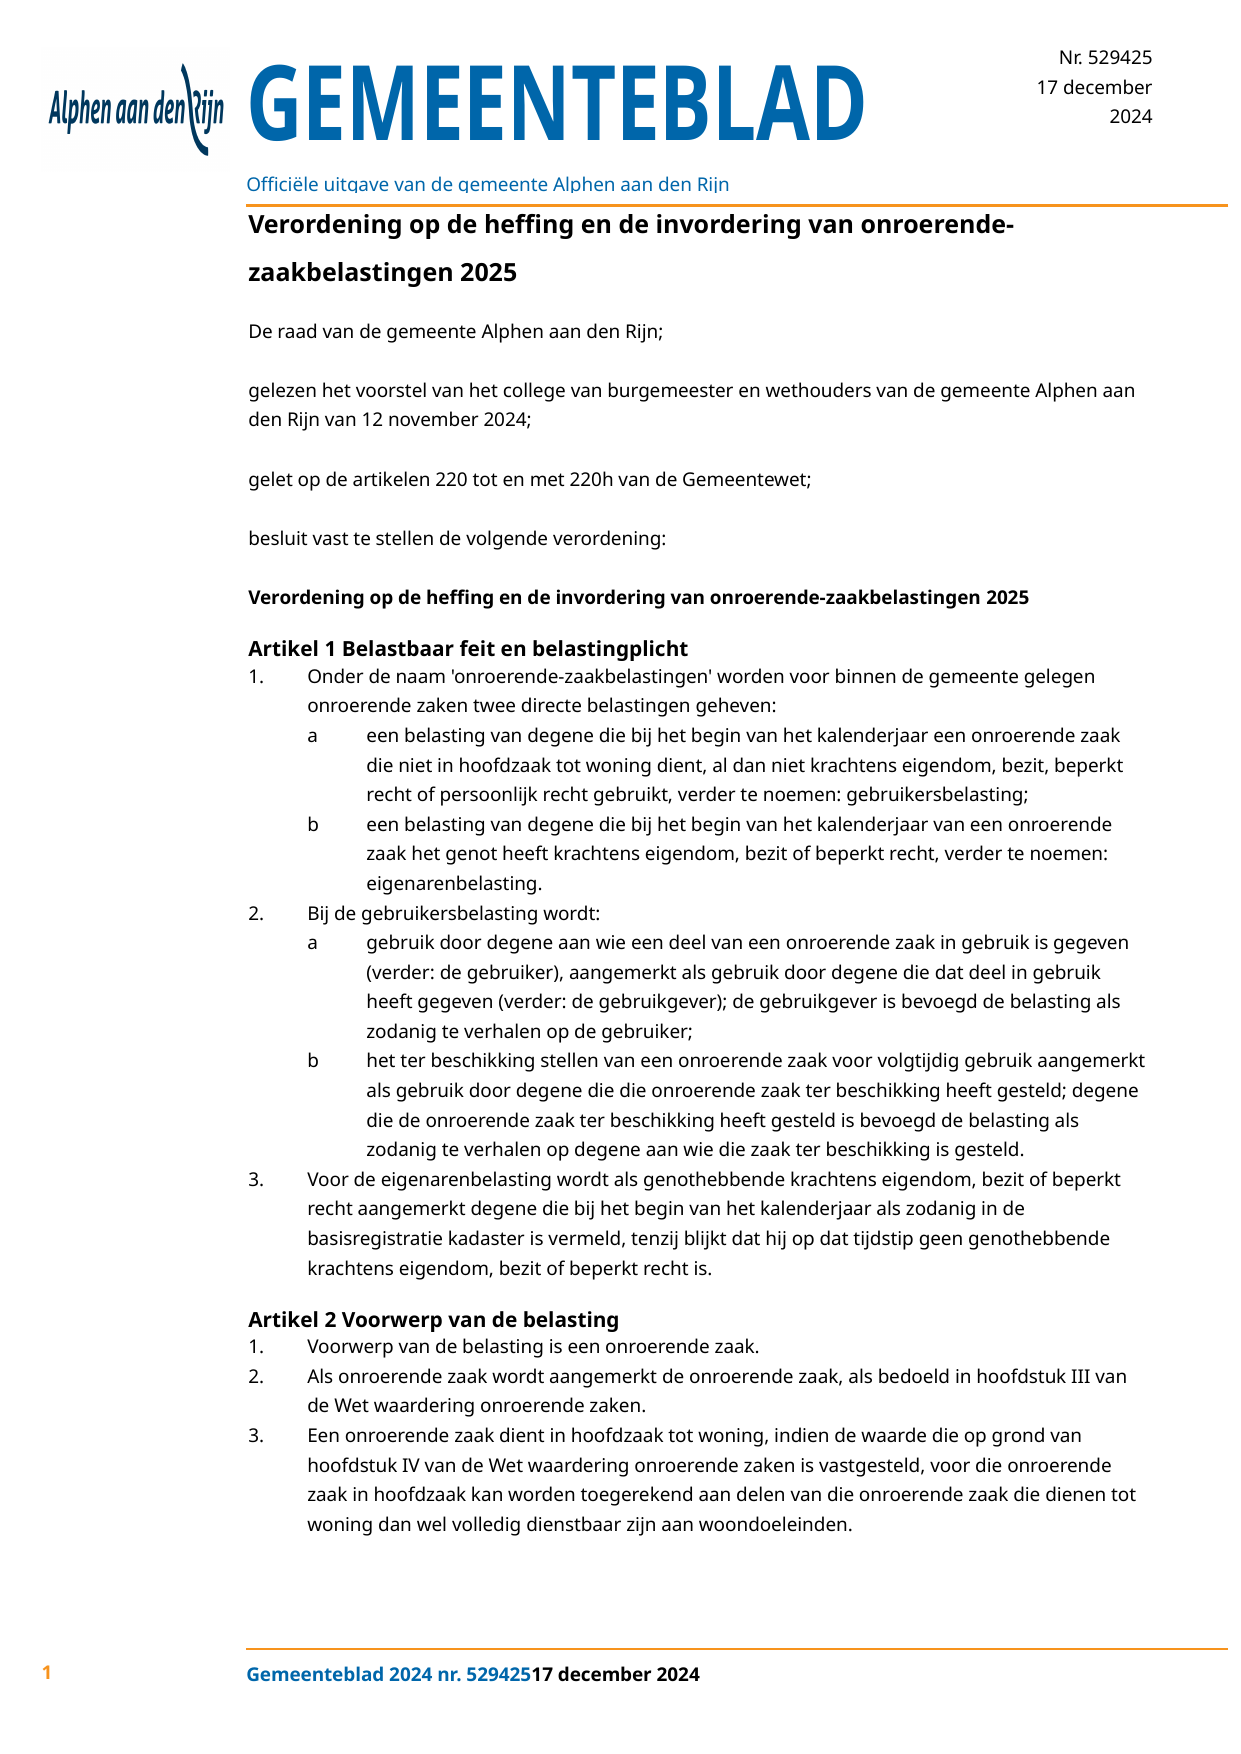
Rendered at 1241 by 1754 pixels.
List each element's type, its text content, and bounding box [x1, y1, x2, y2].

list het ter beschikking stellen van een onroerende zaak voor volgtijdig gebruik aangemerkt als gebruik door degene die die onroerende zaak ter beschikking heeft gesteld; degene die de onroerende zaak ter beschikking heeft gesteld is bevoegd de belasting als zodanig te verhalen op degene aan wie die zaak ter beschikking is gesteld. [307, 1048, 1152, 1162]
list Voorwerp van de belasting is een onroerende zaak. [248, 1333, 1152, 1359]
list gebruik door degene aan wie een deel van een onroerende zaak in gebruik is gegeven (verder: de gebruiker), aangemerkt als gebruik door degene die dat deel in gebruik heeft gegeven (verder: de gebruikgever); de gebruikgever is bevoegd de belasting als zodanig te verhalen op de gebruiker; [307, 929, 1152, 1044]
text Verordening op de heffing en de invordering van onroerende-zaakbelastingen 2025 [248, 207, 1152, 288]
picture [41, 47, 231, 172]
list Bij de gebruikersbelasting wordt: [248, 900, 1152, 925]
list Als onroerende zaak wordt aangemerkt de onroerende zaak, als bedoeld in hoofdstuk III van de Wet waardering onroerende zaken. [248, 1363, 1152, 1418]
list een belasting van degene die bij het begin van het kalenderjaar een onroerende zaak die niet in hoofdzaak tot woning dient, al dan niet krachtens eigendom, bezit, beperkt recht of persoonlijk recht gebruikt, verder te noemen: gebruikersbelasting; [307, 722, 1152, 807]
list Onder de naam 'onroerende-zaakbelastingen' worden voor binnen de gemeente gelegen onroerende zaken twee directe belastingen geheven: [248, 663, 1152, 718]
list een belasting van degene die bij het begin van het kalenderjaar van een onroerende zaak het genot heeft krachtens eigendom, bezit of beperkt recht, verder te noemen: eigenarenbelasting. [307, 811, 1152, 896]
text Artikel 2 Voorwerp van de belasting [248, 1305, 1152, 1333]
text De raad van de gemeente Alphen aan den Rijn; [248, 318, 1152, 344]
text gelezen het voorstel van het college van burgemeester en wethouders van de gemeente Alphen aan den Rijn van 12 november 2024; [248, 377, 1152, 432]
text Verordening op de heffing en de invordering van onroerende-zaakbelastingen 2025 [248, 584, 1152, 610]
list Voor de eigenarenbelasting wordt als genothebbende krachtens eigendom, bezit of beperkt recht aangemerkt degene die bij het begin van het kalenderjaar als zodanig in de basisregistratie kadaster is vermeld, tenzij blijkt dat hij op dat tijdstip geen genothebbende krachtens eigendom, bezit of beperkt recht is. [248, 1166, 1152, 1280]
text gelet op de artikelen 220 tot en met 220h van de Gemeentewet; [248, 466, 1152, 492]
text Artikel 1 Belastbaar feit en belastingplicht [248, 634, 1152, 663]
text besluit vast te stellen de volgende verordening: [248, 525, 1152, 551]
list Een onroerende zaak dient in hoofdzaak tot woning, indien de waarde die op grond van hoofdstuk IV van de Wet waardering onroerende zaken is vastgesteld, voor die onroerende zaak in hoofdzaak kan worden toegerekend aan delen van die onroerende zaak die dienen tot woning dan wel volledig dienstbaar zijn aan woondoeleinden. [248, 1422, 1152, 1537]
